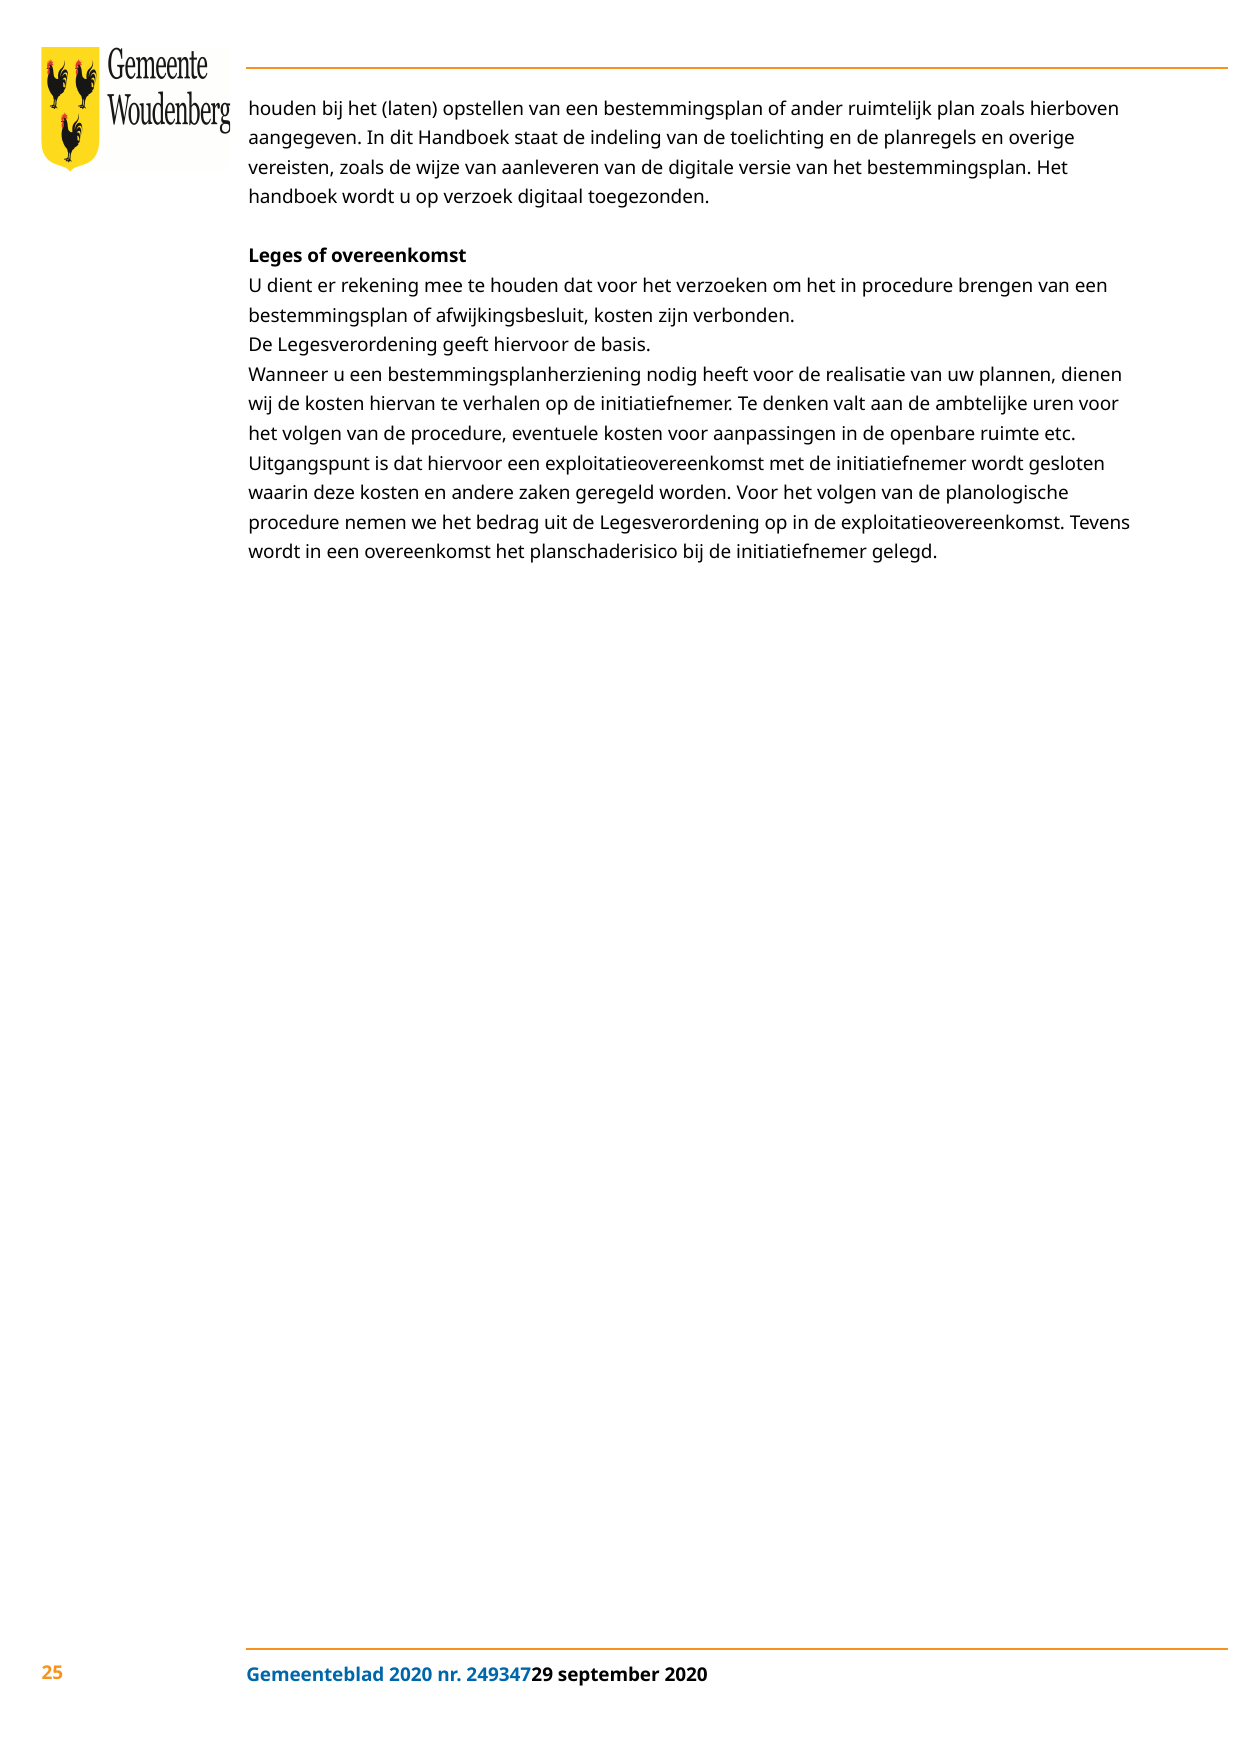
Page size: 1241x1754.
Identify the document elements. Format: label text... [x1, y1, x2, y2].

picture [41, 47, 231, 172]
text Leges of overeenkomst [248, 243, 1152, 268]
text Wanneer u een bestemmingsplanherziening nodig heeft voor de realisatie van uw plannen, dienen wij de kosten hiervan te verhalen op de initiatiefnemer. Te denken valt aan de ambtelijke uren voor het volgen van de procedure, eventuele kosten voor aanpassingen in de openbare ruimte etc. Uitgangspunt is dat hiervoor een exploitatieovereenkomst met de initiatiefnemer wordt gesloten waarin deze kosten en andere zaken geregeld worden. Voor het volgen van de planologische procedure nemen we het bedrag uit de Legesverordening op in de exploitatieovereenkomst. Tevens wordt in een overeenkomst het planschaderisico bij de initiatiefnemer gelegd. [248, 361, 1152, 564]
text U dient er rekening mee te houden dat voor het verzoeken om het in procedure brengen van een bestemmingsplan of afwijkingsbesluit, kosten zijn verbonden. [248, 272, 1152, 328]
text houden bij het (laten) opstellen van een bestemmingsplan of ander ruimtelijk plan zoals hierboven aangegeven. In dit Handboek staat de indeling van de toelichting en de planregels en overige vereisten, zoals de wijze van aanleveren van de digitale versie van het bestemmingsplan. Het handboek wordt u op verzoek digitaal toegezonden. [248, 95, 1152, 209]
text De Legesverordening geeft hiervoor de basis. [248, 331, 1152, 357]
